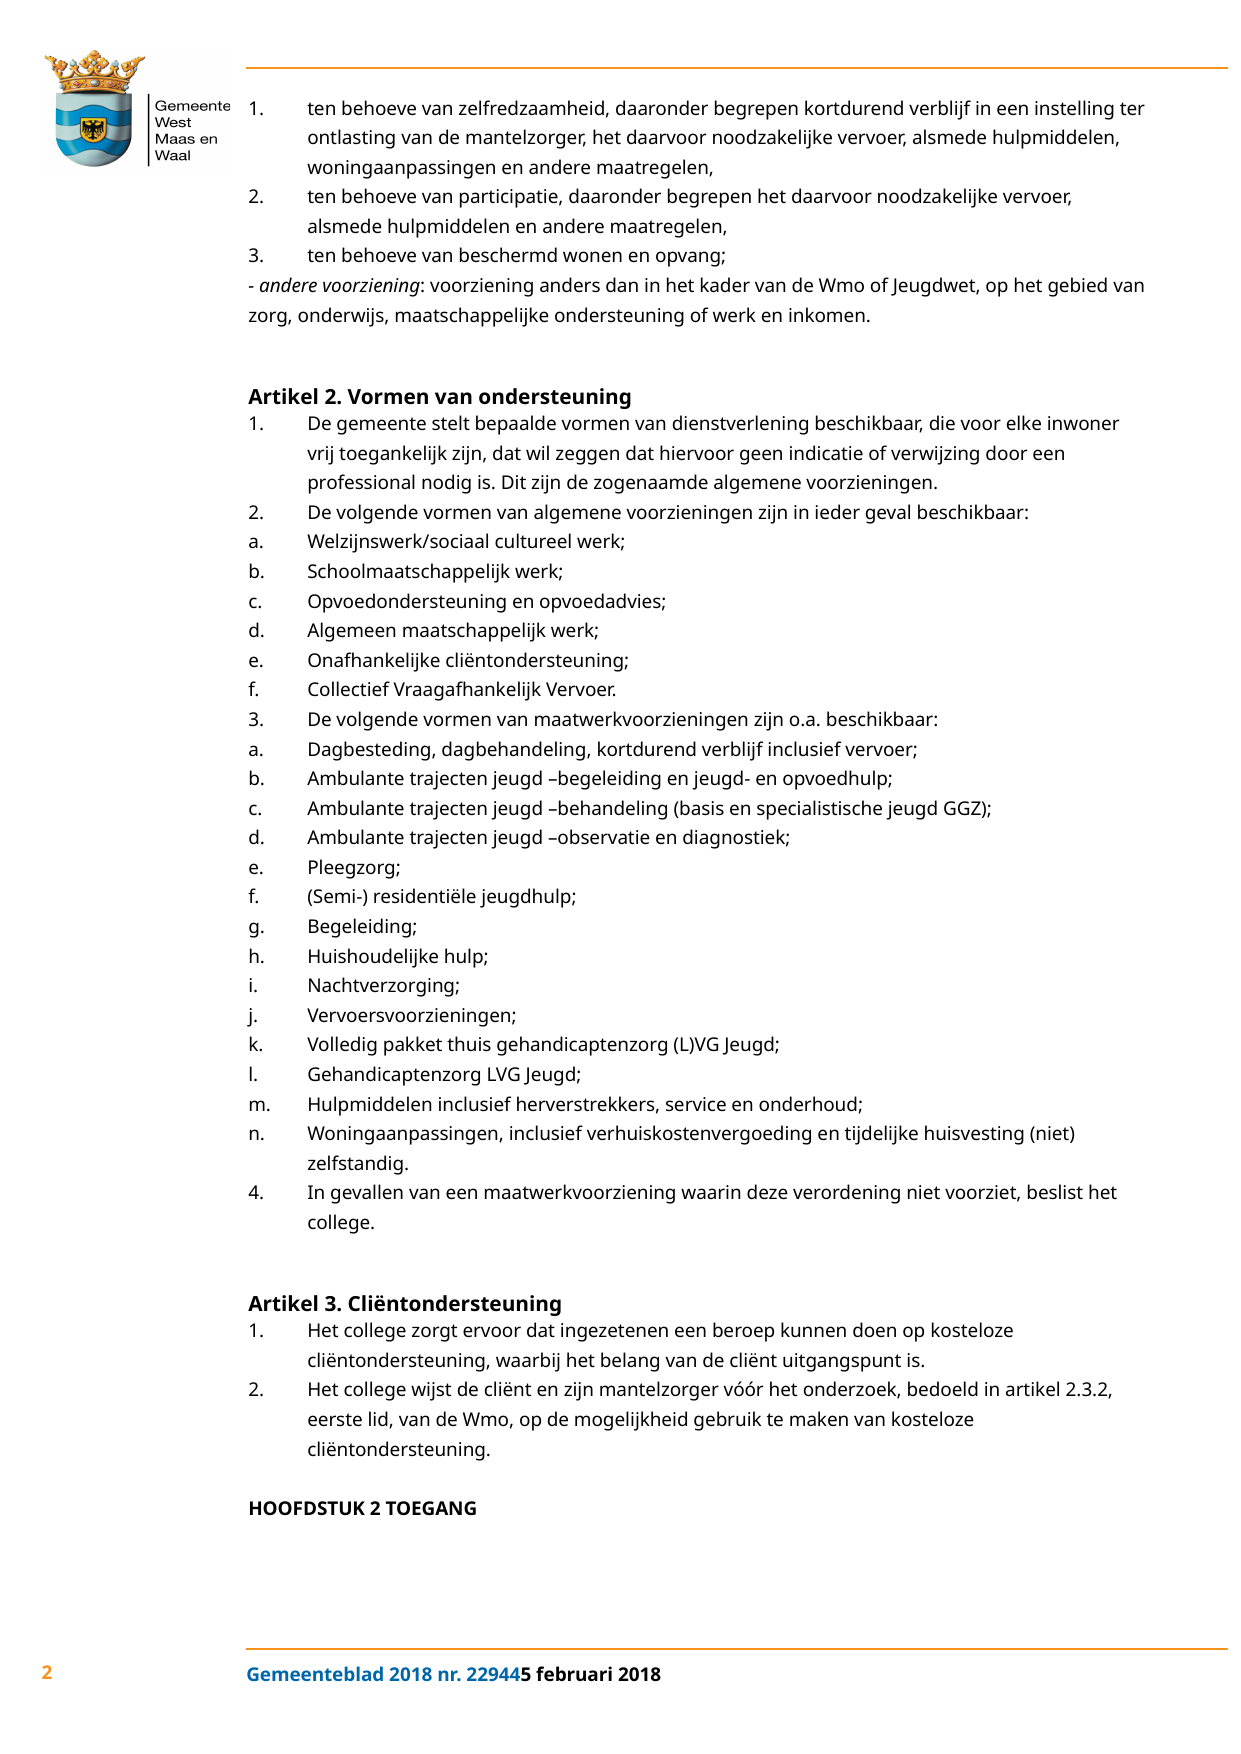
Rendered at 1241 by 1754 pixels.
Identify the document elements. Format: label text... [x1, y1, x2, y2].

list Pleegzorg; [248, 854, 1152, 880]
list ten behoeve van zelfredzaamheid, daaronder begrepen kortdurend verblijf in een instelling ter ontlasting van de mantelzorger, het daarvoor noodzakelijke vervoer, alsmede hulpmiddelen, woningaanpassingen en andere maatregelen, [248, 95, 1152, 180]
list Nachtverzorging; [248, 972, 1152, 998]
list Begeleiding; [248, 913, 1152, 939]
list ten behoeve van beschermd wonen en opvang; [248, 243, 1152, 268]
list Ambulante trajecten jeugd –observatie en diagnostiek; [248, 824, 1152, 850]
list (Semi-) residentiële jeugdhulp; [248, 884, 1152, 909]
list Hulpmiddelen inclusief herverstrekkers, service en onderhoud; [248, 1091, 1152, 1116]
text Artikel 3. Cliëntondersteuning [248, 1289, 1152, 1317]
list Volledig pakket thuis gehandicaptenzorg (L)VG Jeugd; [248, 1032, 1152, 1057]
list Onafhankelijke cliëntondersteuning; [248, 647, 1152, 673]
list ten behoeve van participatie, daaronder begrepen het daarvoor noodzakelijke vervoer, alsmede hulpmiddelen en andere maatregelen, [248, 183, 1152, 239]
list In gevallen van een maatwerkvoorziening waarin deze verordening niet voorziet, beslist het college. [248, 1179, 1152, 1235]
list Vervoersvoorzieningen; [248, 1002, 1152, 1028]
list De volgende vormen van algemene voorzieningen zijn in ieder geval beschikbaar: [248, 499, 1152, 525]
text Artikel 2. Vormen van ondersteuning [248, 382, 1152, 410]
text HOOFDSTUK 2 TOEGANG [248, 1495, 1152, 1521]
list Opvoedondersteuning en opvoedadvies; [248, 588, 1152, 613]
list Huishoudelijke hulp; [248, 943, 1152, 968]
list Het college zorgt ervoor dat ingezetenen een beroep kunnen doen op kosteloze cliëntondersteuning, waarbij het belang van de cliënt uitgangspunt is. [248, 1317, 1152, 1373]
list Algemeen maatschappelijk werk; [248, 617, 1152, 643]
list Ambulante trajecten jeugd –begeleiding en jeugd- en opvoedhulp; [248, 765, 1152, 791]
list Dagbesteding, dagbehandeling, kortdurend verblijf inclusief vervoer; [248, 736, 1152, 761]
list Ambulante trajecten jeugd –behandeling (basis en specialistische jeugd GGZ); [248, 795, 1152, 821]
list Het college wijst de cliënt en zijn mantelzorger vóór het onderzoek, bedoeld in artikel 2.3.2, eerste lid, van de Wmo, op de mogelijkheid gebruik te maken van kosteloze cliëntondersteuning. [248, 1377, 1152, 1462]
list Schoolmaatschappelijk werk; [248, 558, 1152, 584]
list Collectief Vraagafhankelijk Vervoer. [248, 677, 1152, 702]
picture [41, 47, 231, 172]
list Gehandicaptenzorg LVG Jeugd; [248, 1061, 1152, 1087]
list Welzijnswerk/sociaal cultureel werk; [248, 529, 1152, 554]
list De gemeente stelt bepaalde vormen van dienstverlening beschikbaar, die voor elke inwoner vrij toegankelijk zijn, dat wil zeggen dat hiervoor geen indicatie of verwijzing door een professional nodig is. Dit zijn de zogenaamde algemene voorzieningen. [248, 410, 1152, 495]
list De volgende vormen van maatwerkvoorzieningen zijn o.a. beschikbaar: [248, 706, 1152, 732]
list Woningaanpassingen, inclusief verhuiskostenvergoeding en tijdelijke huisvesting (niet) zelfstandig. [248, 1120, 1152, 1176]
text - andere voorziening: voorziening anders dan in het kader van de Wmo of Jeugdwet, op het gebied van zorg, onderwijs, maatschappelijke ondersteuning of werk en inkomen. [248, 272, 1152, 328]
